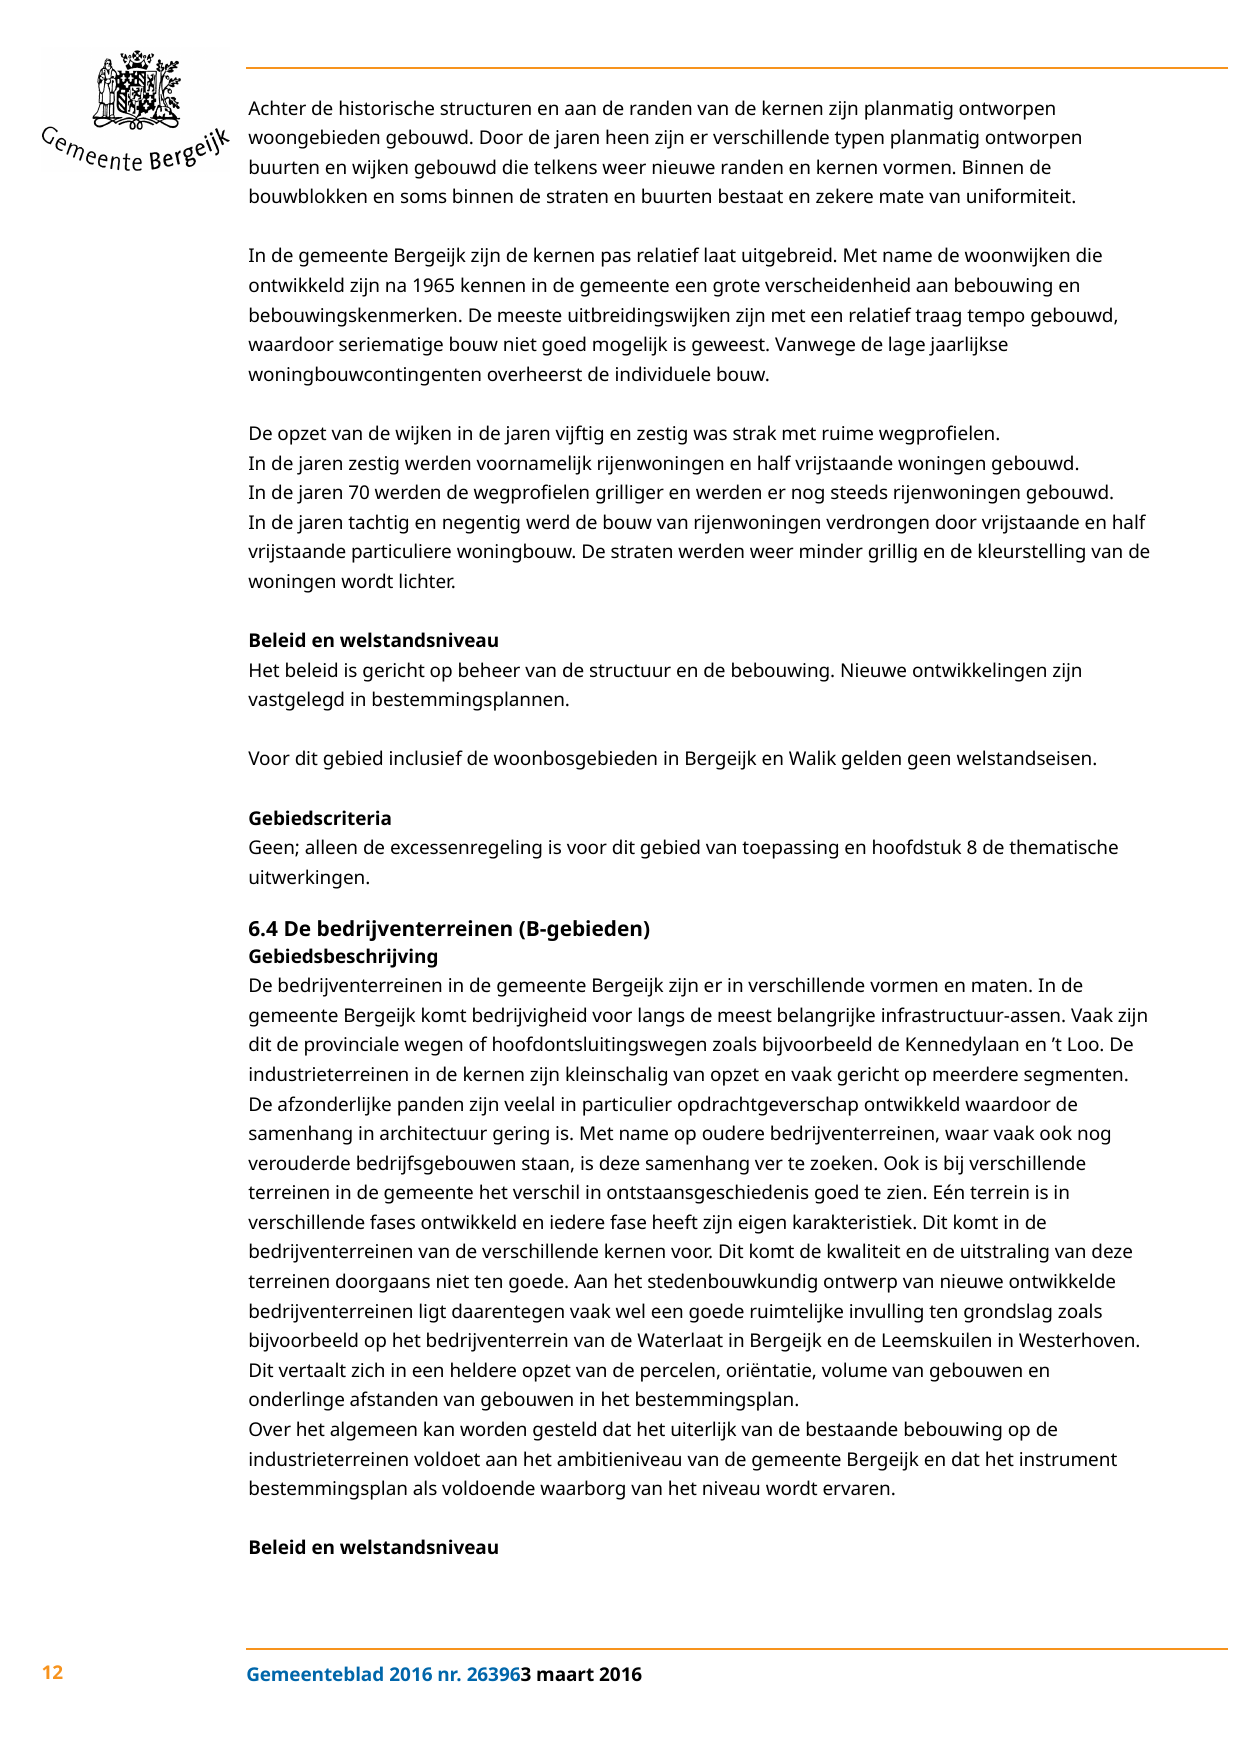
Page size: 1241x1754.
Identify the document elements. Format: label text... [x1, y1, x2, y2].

text De afzonderlijke panden zijn veelal in particulier opdrachtgeverschap ontwikkeld waardoor de samenhang in architectuur gering is. Met name op oudere bedrijventerreinen, waar vaak ook nog verouderde bedrijfsgebouwen staan, is deze samenhang ver te zoeken. Ook is bij verschillende terreinen in de gemeente het verschil in ontstaansgeschiedenis goed te zien. Eén terrein is in verschillende fases ontwikkeld en iedere fase heeft zijn eigen karakteristiek. Dit komt in de bedrijventerreinen van de verschillende kernen voor. Dit komt de kwaliteit en de uitstraling van deze terreinen doorgaans niet ten goede. Aan het stedenbouwkundig ontwerp van nieuwe ontwikkelde bedrijventerreinen ligt daarentegen vaak wel een goede ruimtelijke invulling ten grondslag zoals bijvoorbeeld op het bedrijventerrein van de Waterlaat in Bergeijk en de Leemskuilen in Westerhoven. [248, 1091, 1152, 1353]
text In de jaren zestig werden voornamelijk rijenwoningen en half vrijstaande woningen gebouwd. [248, 450, 1152, 476]
text Beleid en welstandsniveau [248, 1534, 1152, 1560]
text 6.4 De bedrijventerreinen (B-gebieden) [248, 914, 1152, 943]
text In de gemeente Bergeijk zijn de kernen pas relatief laat uitgebreid. Met name de woonwijken die ontwikkeld zijn na 1965 kennen in de gemeente een grote verscheidenheid aan bebouwing en bebouwingskenmerken. De meeste uitbreidingswijken zijn met een relatief traag tempo gebouwd, waardoor seriematige bouw niet goed mogelijk is geweest. Vanwege de lage jaarlijkse woningbouwcontingenten overheerst de individuele bouw. [248, 243, 1152, 387]
text Gebiedsbeschrijving [248, 943, 1152, 968]
picture [41, 47, 231, 172]
text Beleid en welstandsniveau [248, 627, 1152, 653]
text De bedrijventerreinen in de gemeente Bergeijk zijn er in verschillende vormen en maten. In de gemeente Bergeijk komt bedrijvigheid voor langs de meest belangrijke infrastructuur-assen. Vaak zijn dit de provinciale wegen of hoofdontsluitingswegen zoals bijvoorbeeld de Kennedylaan en ’t Loo. De industrieterreinen in de kernen zijn kleinschalig van opzet en vaak gericht op meerdere segmenten. [248, 972, 1152, 1087]
text Voor dit gebied inclusief de woonbosgebieden in Bergeijk en Walik gelden geen welstandseisen. [248, 746, 1152, 771]
text Gebiedscriteria [248, 805, 1152, 831]
text De opzet van de wijken in de jaren vijftig en zestig was strak met ruime wegprofielen. [248, 420, 1152, 446]
text Dit vertaalt zich in een heldere opzet van de percelen, oriëntatie, volume van gebouwen en onderlinge afstanden van gebouwen in het bestemmingsplan. [248, 1357, 1152, 1412]
text Het beleid is gericht op beheer van de structuur en de bebouwing. Nieuwe ontwikkelingen zijn vastgelegd in bestemmingsplannen. [248, 657, 1152, 712]
text Geen; alleen de excessenregeling is voor dit gebied van toepassing en hoofdstuk 8 de thematische uitwerkingen. [248, 834, 1152, 890]
text Over het algemeen kan worden gesteld dat het uiterlijk van de bestaande bebouwing op de industrieterreinen voldoet aan het ambitieniveau van de gemeente Bergeijk en dat het instrument bestemmingsplan als voldoende waarborg van het niveau wordt ervaren. [248, 1416, 1152, 1501]
text In de jaren tachtig en negentig werd de bouw van rijenwoningen verdrongen door vrijstaande en half vrijstaande particuliere woningbouw. De straten werden weer minder grillig en de kleurstelling van de woningen wordt lichter. [248, 509, 1152, 594]
text In de jaren 70 werden de wegprofielen grilliger en werden er nog steeds rijenwoningen gebouwd. [248, 479, 1152, 505]
text Achter de historische structuren en aan de randen van de kernen zijn planmatig ontworpen woongebieden gebouwd. Door de jaren heen zijn er verschillende typen planmatig ontworpen buurten en wijken gebouwd die telkens weer nieuwe randen en kernen vormen. Binnen de bouwblokken en soms binnen de straten en buurten bestaat en zekere mate van uniformiteit. [248, 95, 1152, 209]
